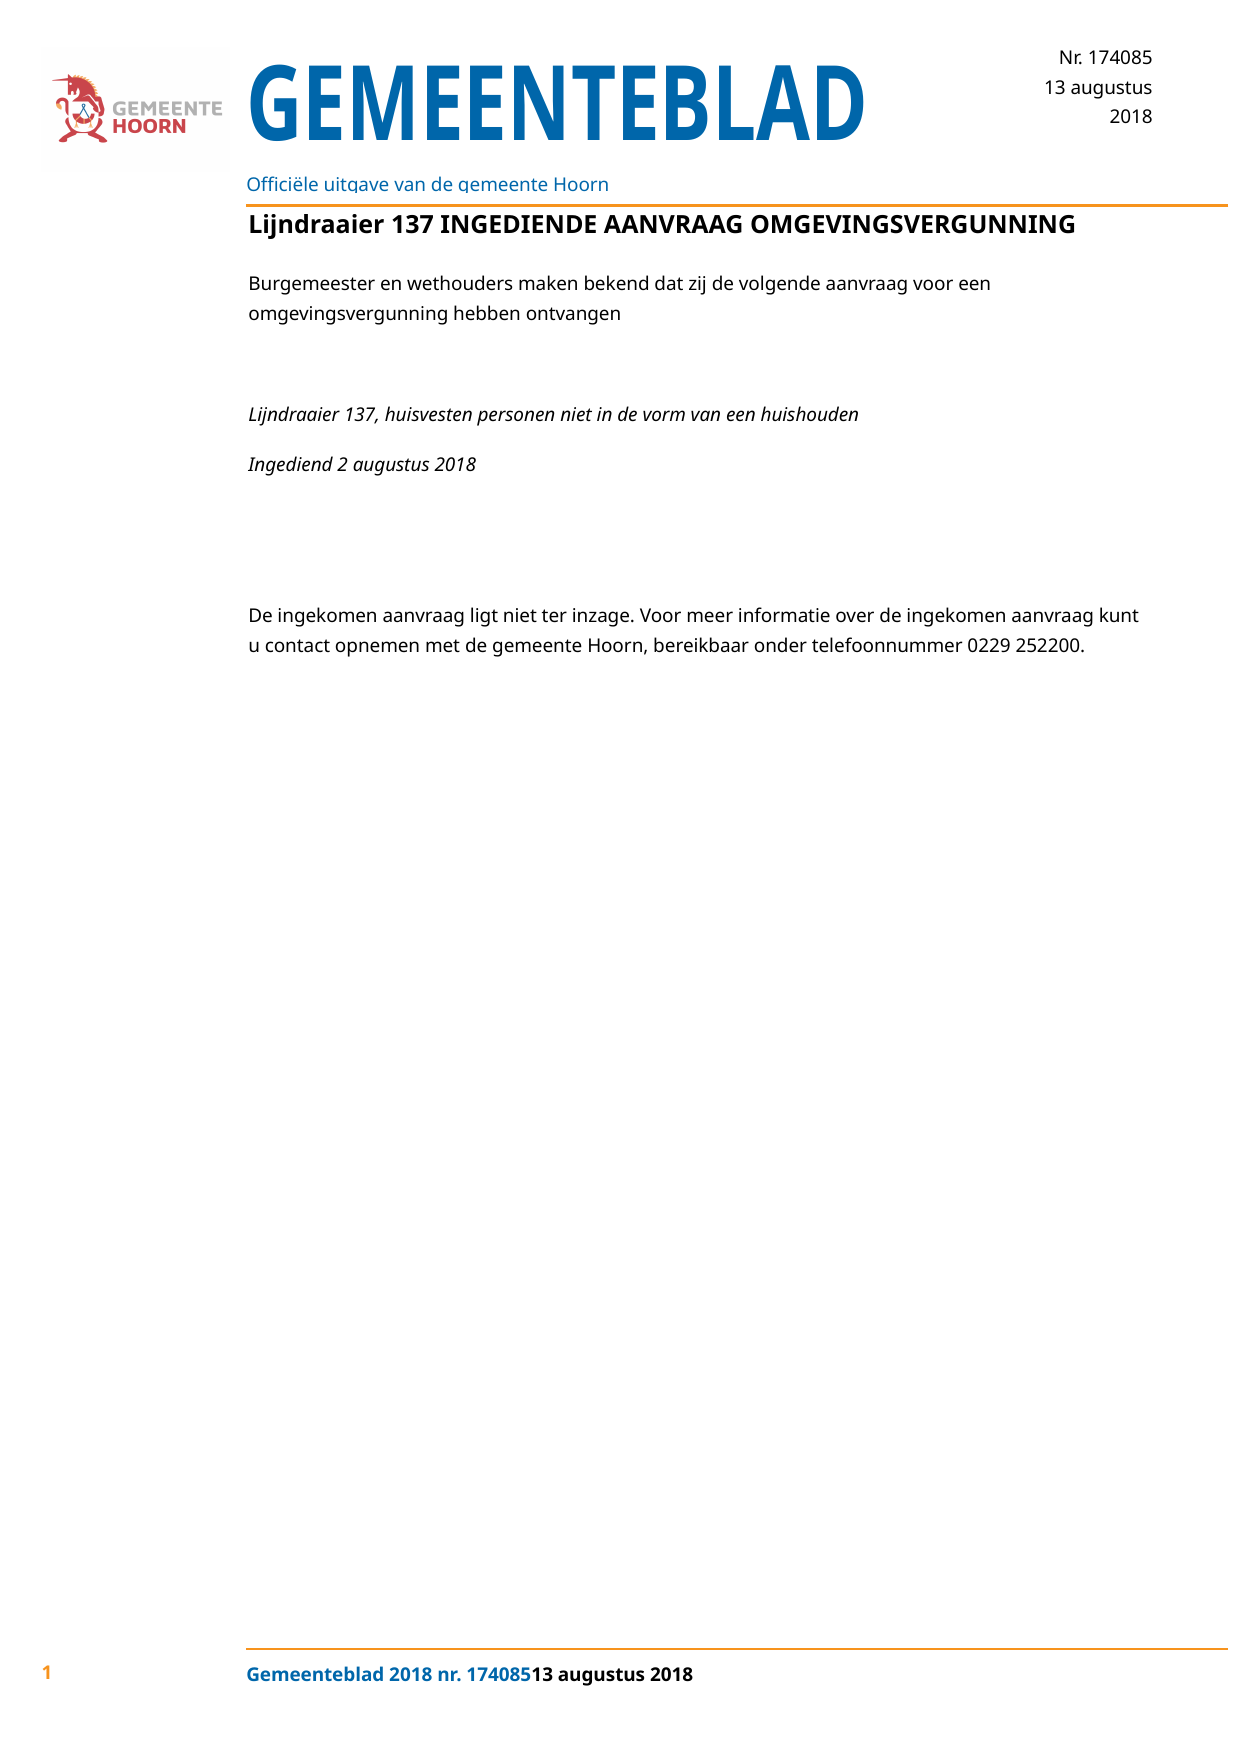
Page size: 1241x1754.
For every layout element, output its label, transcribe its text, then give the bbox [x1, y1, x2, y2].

text De ingekomen aanvraag ligt niet ter inzage. Voor meer informatie over de ingekomen aanvraag kunt u contact opnemen met de gemeente Hoorn, bereikbaar onder telefoonnummer 0229 252200. [248, 602, 1152, 658]
text Burgemeester en wethouders maken bekend dat zij de volgende aanvraag voor een omgevingsvergunning hebben ontvangen [248, 270, 1152, 326]
text Ingediend 2 augustus 2018 [248, 451, 1152, 477]
picture [41, 47, 231, 172]
text Lijndraaier 137 INGEDIENDE AANVRAAG OMGEVINGSVERGUNNING [248, 207, 1152, 241]
text Lijndraaier 137, huisvesten personen niet in de vorm van een huishouden [248, 401, 1152, 426]
